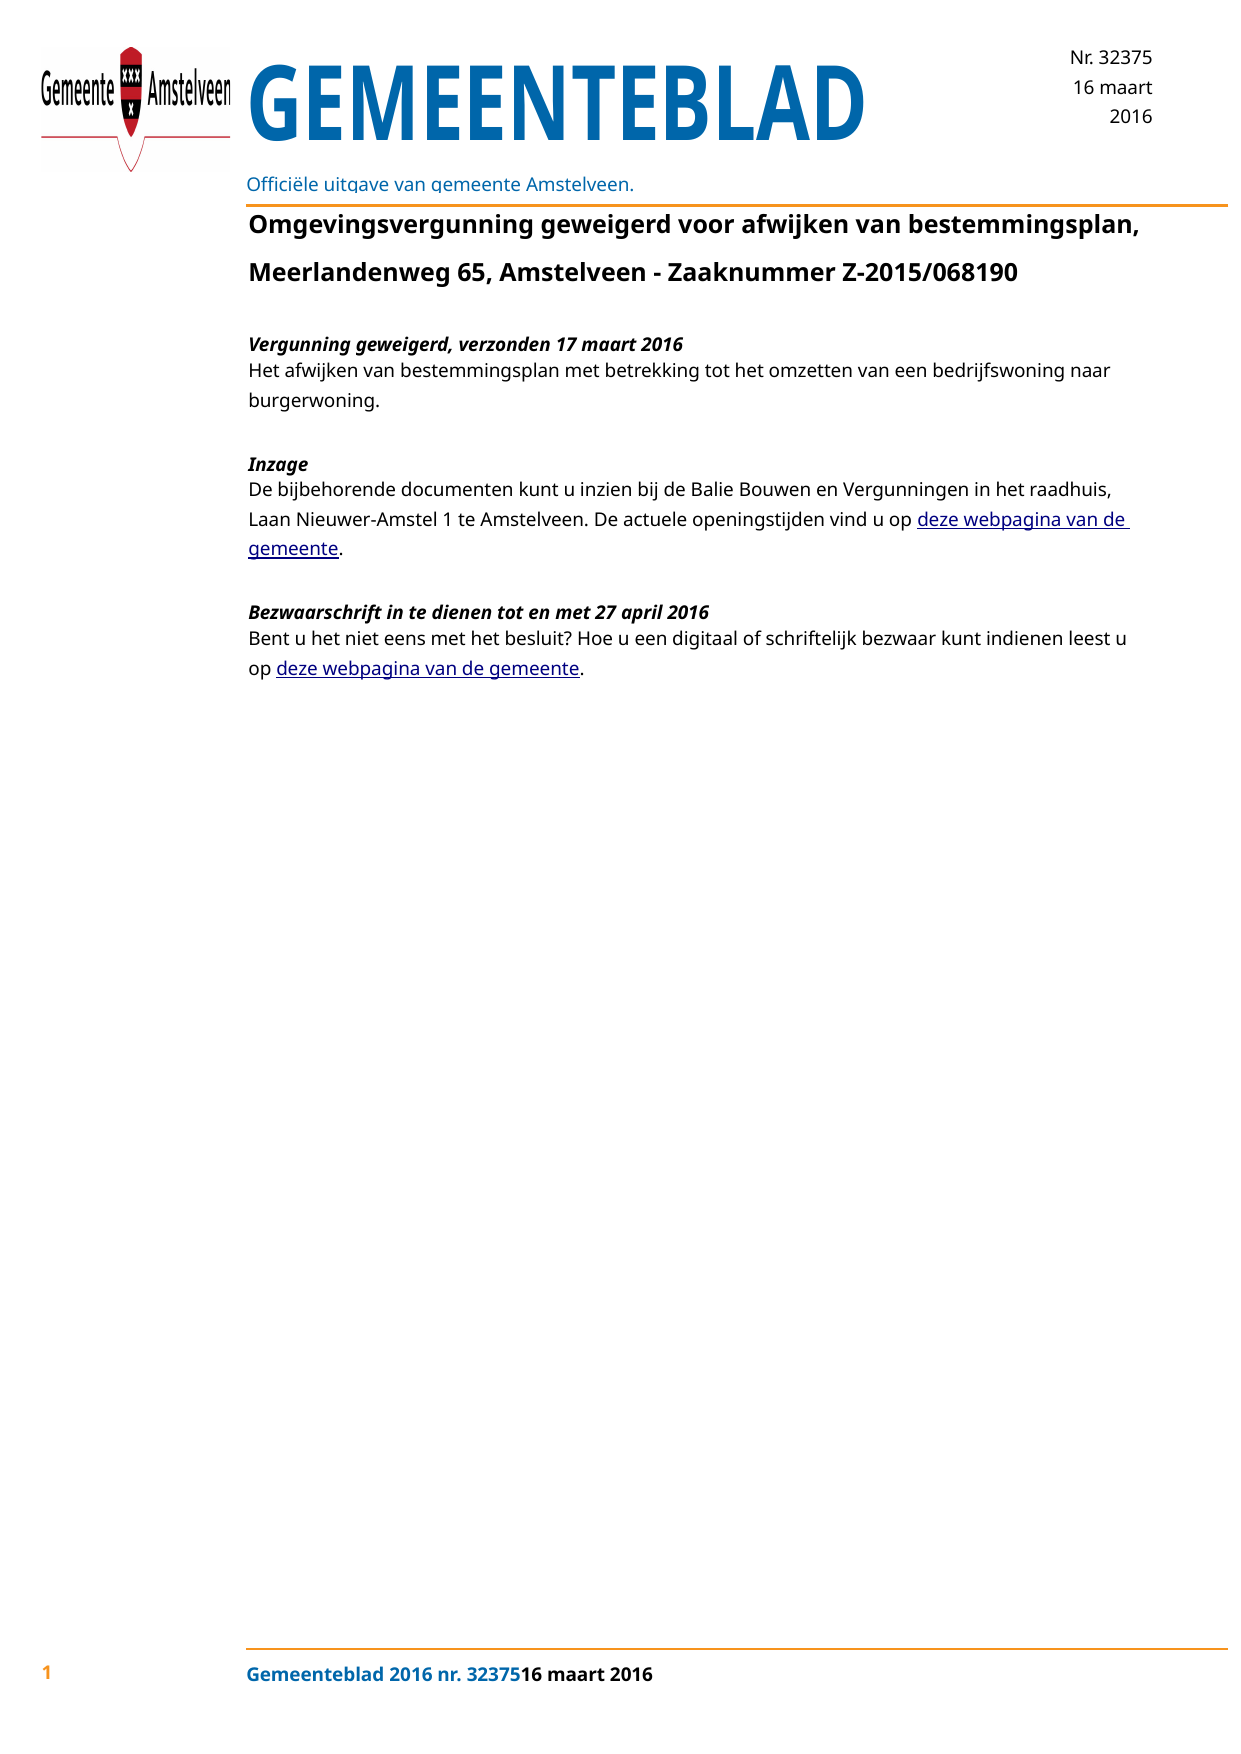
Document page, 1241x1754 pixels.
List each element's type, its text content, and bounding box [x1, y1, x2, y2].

text Bent u het niet eens met het besluit? Hoe u een digitaal of schriftelijk bezwaar kunt indienen leest u op deze webpagina van de gemeente. [248, 625, 1152, 681]
text De bijbehorende documenten kunt u inzien bij de Balie Bouwen en Vergunningen in het raadhuis, Laan Nieuwer-Amstel 1 te Amstelveen. De actuele openingstijden vind u op deze webpagina van de gemeente. [248, 476, 1152, 561]
text Het afwijken van bestemmingsplan met betrekking tot het omzetten van een bedrijfswoning naar burgerwoning. [248, 357, 1152, 412]
text Omgevingsvergunning geweigerd voor afwijken van bestemmingsplan, Meerlandenweg 65, Amstelveen - Zaaknummer Z-2015/068190 [248, 207, 1152, 288]
text Inzage [248, 451, 1152, 476]
text Vergunning geweigerd, verzonden 17 maart 2016 [248, 331, 1152, 357]
text Bezwaarschrift in te dienen tot en met 27 april 2016 [248, 599, 1152, 625]
picture [41, 47, 231, 172]
